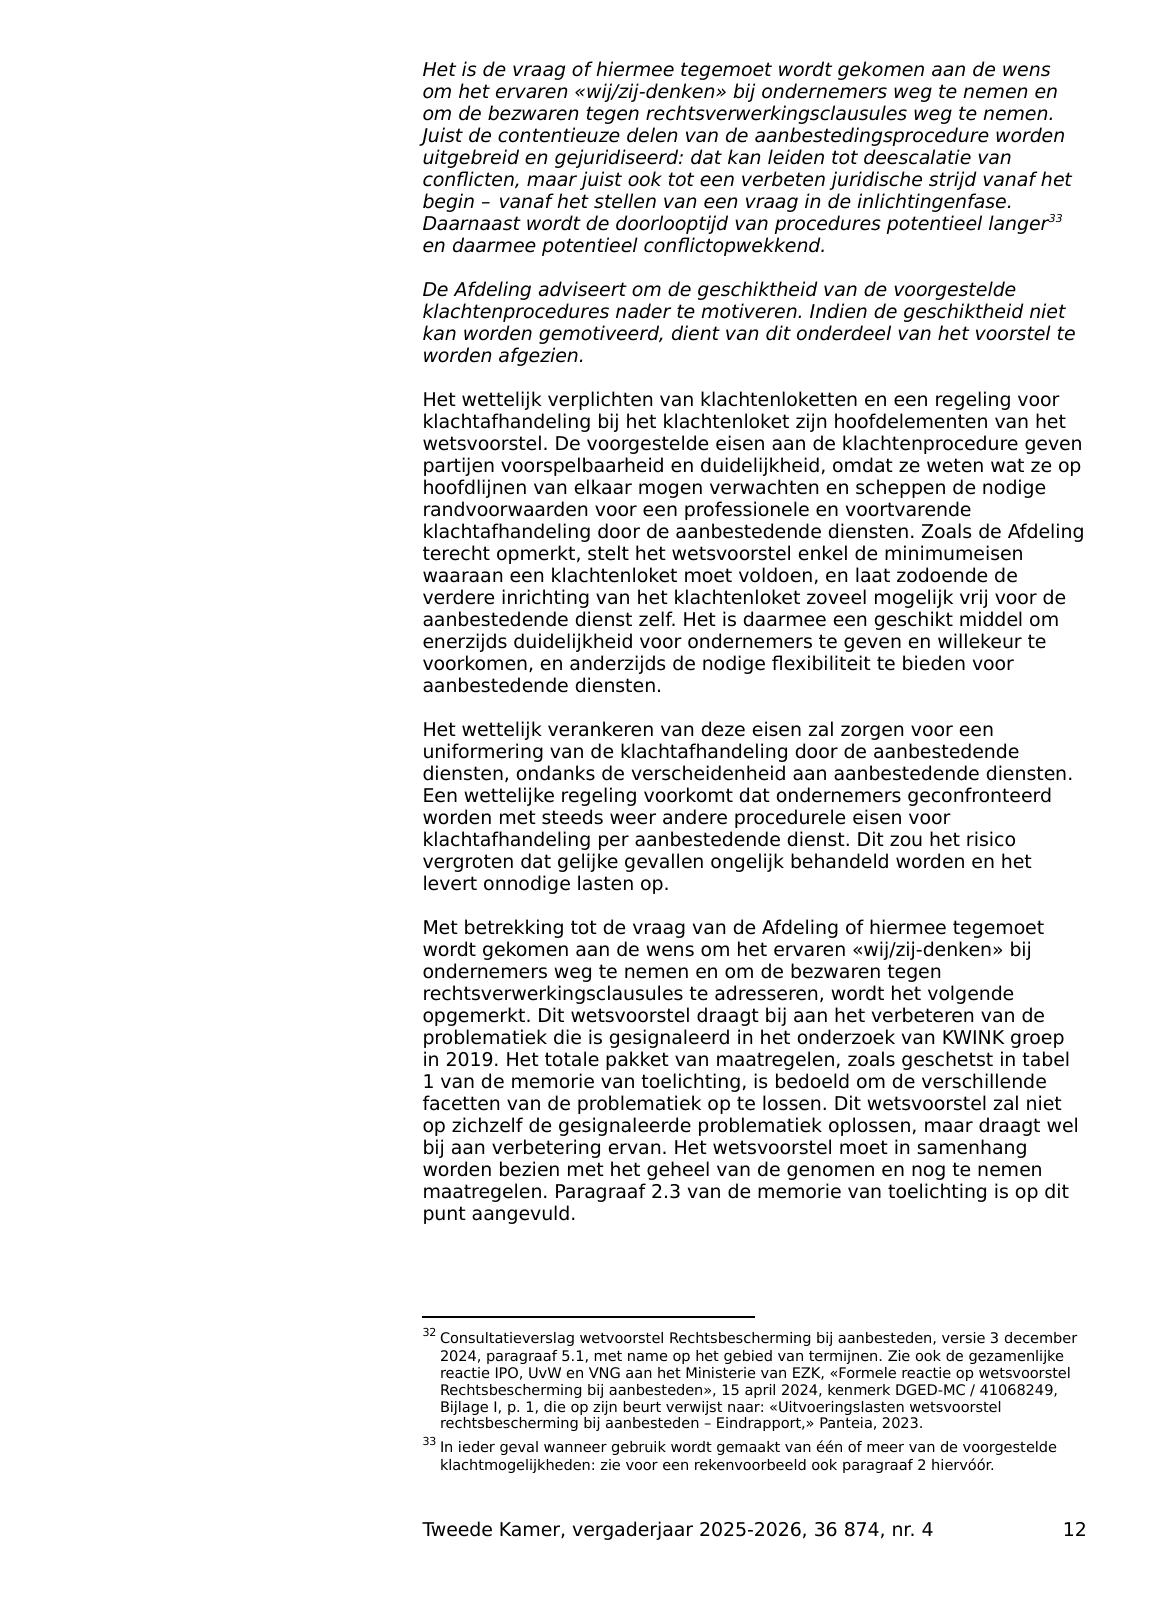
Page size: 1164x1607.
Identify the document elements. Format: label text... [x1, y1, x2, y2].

text Het wettelijk verankeren van deze eisen zal zorgen voor een uniformering van de klachtafhandeling door de aanbestedende diensten, ondanks de verscheidenheid aan aanbestedende diensten. Een wettelijke regeling voorkomt dat ondernemers geconfronteerd worden met steeds weer andere procedurele eisen voor klachtafhandeling per aanbestedende dienst. Dit zou het risico vergroten dat gelijke gevallen ongelijk behandeld worden en het levert onnodige lasten op. [422, 719, 1087, 895]
text Consultatieverslag wetvoorstel Rechtsbescherming bij aanbesteden, versie 3 december 2024, paragraaf 5.1, met name op het gebied van termijnen. Zie ook de gezamenlijke reactie IPO, UvW en VNG aan het Ministerie van EZK, «Formele reactie op wetsvoorstel Rechtsbescherming bij aanbesteden», 15 april 2024, kenmerk DGED-MC / 41068249, Bijlage I, p. 1, die op zijn beurt verwijst naar: «Uitvoeringslasten wetsvoorstel rechtsbescherming bij aanbesteden – Eindrapport,» Panteia, 2023. [422, 1326, 1087, 1432]
text In ieder geval wanneer gebruik wordt gemaakt van één of meer van de voorgestelde klachtmogelijkheden: zie voor een rekenvoorbeeld ook paragraaf 2 hiervóór. [422, 1435, 1087, 1474]
text Het wettelijk verplichten van klachtenloketten en een regeling voor klachtafhandeling bij het klachtenloket zijn hoofdelementen van het wetsvoorstel. De voorgestelde eisen aan de klachtenprocedure geven partijen voorspelbaarheid en duidelijkheid, omdat ze weten wat ze op hoofdlijnen van elkaar mogen verwachten en scheppen de nodige randvoorwaarden voor een professionele en voortvarende klachtafhandeling door de aanbestedende diensten. Zoals de Afdeling terecht opmerkt, stelt het wetsvoorstel enkel de minimumeisen waaraan een klachtenloket moet voldoen, en laat zodoende de verdere inrichting van het klachtenloket zoveel mogelijk vrij voor de aanbestedende dienst zelf. Het is daarmee een geschikt middel om enerzijds duidelijkheid voor ondernemers te geven en willekeur te voorkomen, en anderzijds de nodige flexibiliteit te bieden voor aanbestedende diensten. [422, 389, 1087, 697]
text De Afdeling adviseert om de geschiktheid van de voorgestelde klachtenprocedures nader te motiveren. Indien de geschiktheid niet kan worden gemotiveerd, dient van dit onderdeel van het voorstel te worden afgezien. [422, 279, 1087, 367]
text Het is de vraag of hiermee tegemoet wordt gekomen aan de wens om het ervaren «wij/zij-denken» bij ondernemers weg te nemen en om de bezwaren tegen rechtsverwerkingsclausules weg te nemen. Juist de contentieuze delen van de aanbestedingsprocedure worden uitgebreid en gejuridiseerd: dat kan leiden tot deescalatie van conflicten, maar juist ook tot een verbeten juridische strijd vanaf het begin – vanaf het stellen van een vraag in de inlichtingenfase. Daarnaast wordt de doorlooptijd van procedures potentieel langer en daarmee potentieel conflictopwekkend. [422, 59, 1087, 257]
text Met betrekking tot de vraag van de Afdeling of hiermee tegemoet wordt gekomen aan de wens om het ervaren «wij/zij-denken» bij ondernemers weg te nemen en om de bezwaren tegen rechtsverwerkingsclausules te adresseren, wordt het volgende opgemerkt. Dit wetsvoorstel draagt bij aan het verbeteren van de problematiek die is gesignaleerd in het onderzoek van KWINK groep in 2019. Het totale pakket van maatregelen, zoals geschetst in tabel 1 van de memorie van toelichting, is bedoeld om de verschillende facetten van de problematiek op te lossen. Dit wetsvoorstel zal niet op zichzelf de gesignaleerde problematiek oplossen, maar draagt wel bij aan verbetering ervan. Het wetsvoorstel moet in samenhang worden bezien met het geheel van de genomen en nog te nemen maatregelen. Paragraaf 2.3 van de memorie van toelichting is op dit punt aangevuld. [422, 917, 1087, 1225]
